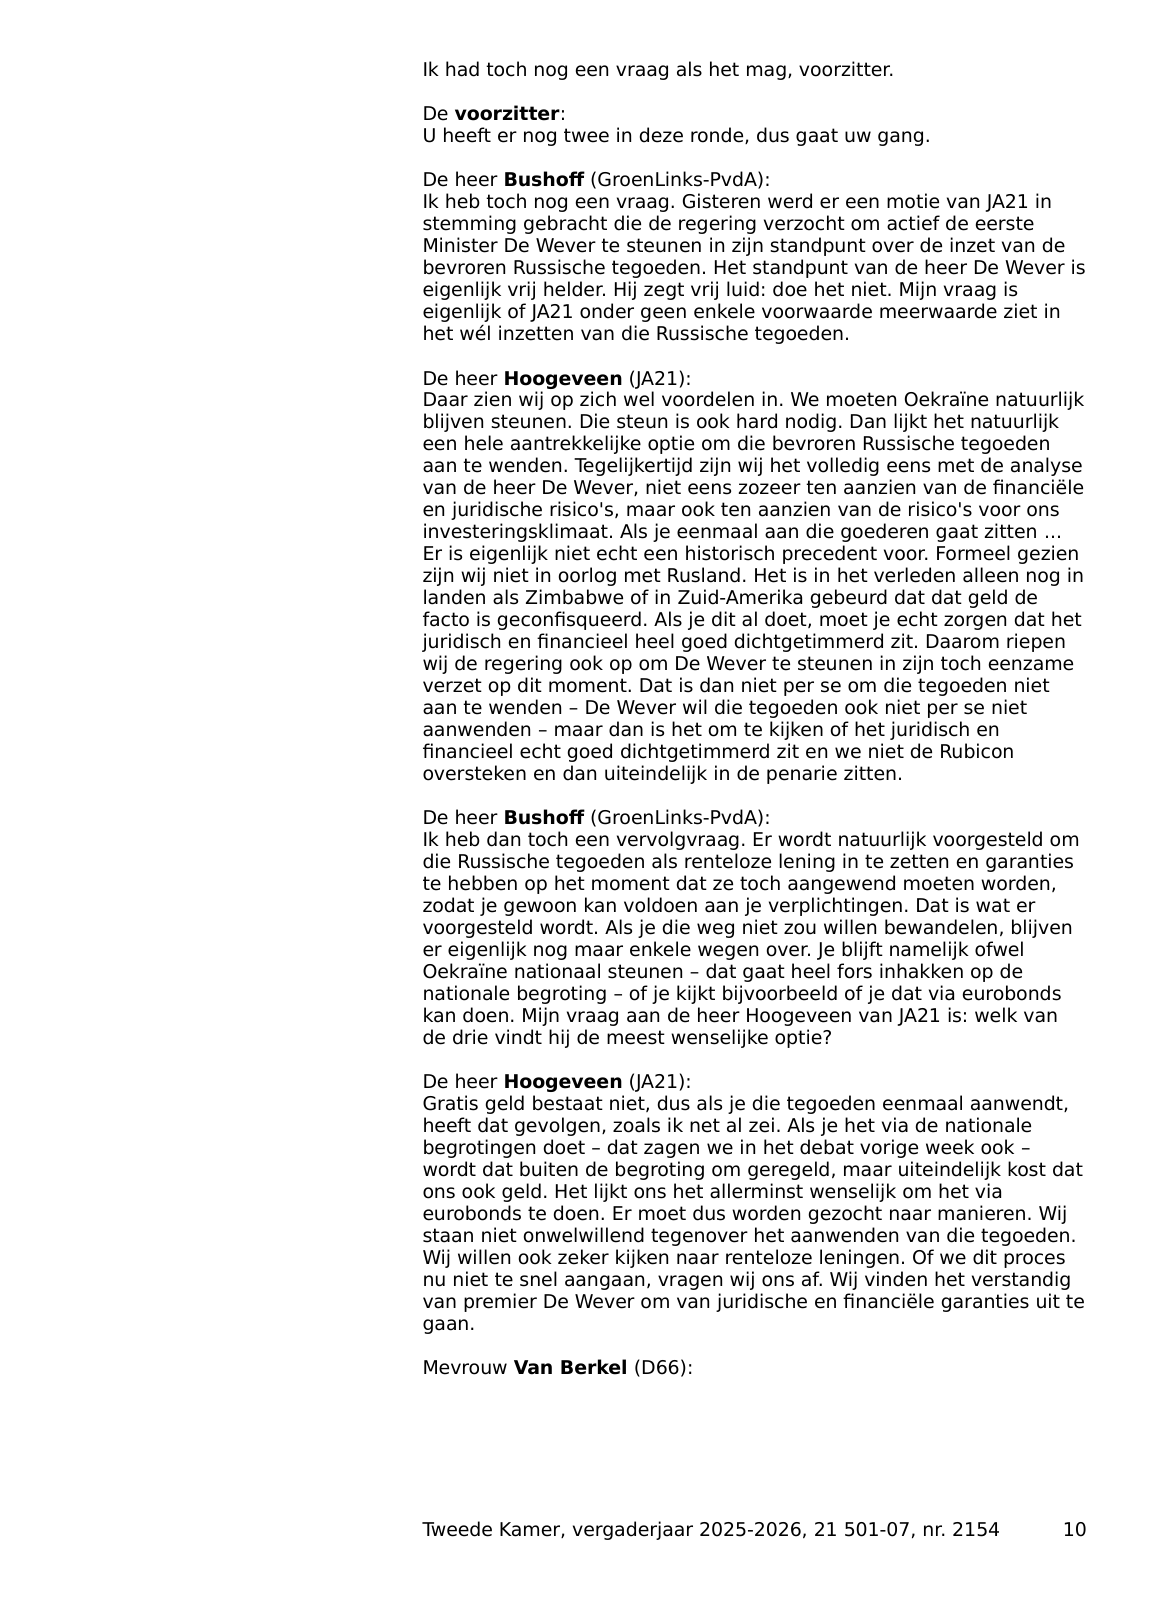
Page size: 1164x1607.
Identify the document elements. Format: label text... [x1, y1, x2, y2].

text De voorzitter: [422, 103, 1087, 125]
text Gratis geld bestaat niet, dus als je die tegoeden eenmaal aanwendt, heeft dat gevolgen, zoals ik net al zei. Als je het via de nationale begrotingen doet – dat zagen we in het debat vorige week ook – wordt dat buiten de begroting om geregeld, maar uiteindelijk kost dat ons ook geld. Het lijkt ons het allerminst wenselijk om het via eurobonds te doen. Er moet dus worden gezocht naar manieren. Wij staan niet onwelwillend tegenover het aanwenden van die tegoeden. Wij willen ook zeker kijken naar renteloze leningen. Of we dit proces nu niet te snel aangaan, vragen wij ons af. Wij vinden het verstandig van premier De Wever om van juridische en financiële garanties uit te gaan. [422, 1093, 1087, 1335]
text Mevrouw Van Berkel (D66): [422, 1357, 1087, 1379]
text De heer Hoogeveen (JA21): [422, 367, 1087, 389]
text U heeft er nog twee in deze ronde, dus gaat uw gang. [422, 125, 1087, 147]
text De heer Bushoff (GroenLinks-PvdA): [422, 169, 1087, 191]
text Ik heb dan toch een vervolgvraag. Er wordt natuurlijk voorgesteld om die Russische tegoeden als renteloze lening in te zetten en garanties te hebben op het moment dat ze toch aangewend moeten worden, zodat je gewoon kan voldoen aan je verplichtingen. Dat is wat er voorgesteld wordt. Als je die weg niet zou willen bewandelen, blijven er eigenlijk nog maar enkele wegen over. Je blijft namelijk ofwel Oekraïne nationaal steunen – dat gaat heel fors inhakken op de nationale begroting – of je kijkt bijvoorbeeld of je dat via eurobonds kan doen. Mijn vraag aan de heer Hoogeveen van JA21 is: welk van de drie vindt hij de meest wenselijke optie? [422, 829, 1087, 1049]
text Ik heb toch nog een vraag. Gisteren werd er een motie van JA21 in stemming gebracht die de regering verzocht om actief de eerste Minister De Wever te steunen in zijn standpunt over de inzet van de bevroren Russische tegoeden. Het standpunt van de heer De Wever is eigenlijk vrij helder. Hij zegt vrij luid: doe het niet. Mijn vraag is eigenlijk of JA21 onder geen enkele voorwaarde meerwaarde ziet in het wél inzetten van die Russische tegoeden. [422, 191, 1087, 345]
text De heer Hoogeveen (JA21): [422, 1071, 1087, 1093]
text De heer Bushoff (GroenLinks-PvdA): [422, 807, 1087, 829]
text Daar zien wij op zich wel voordelen in. We moeten Oekraïne natuurlijk blijven steunen. Die steun is ook hard nodig. Dan lijkt het natuurlijk een hele aantrekkelijke optie om die bevroren Russische tegoeden aan te wenden. Tegelijkertijd zijn wij het volledig eens met de analyse van de heer De Wever, niet eens zozeer ten aanzien van de financiële en juridische risico's, maar ook ten aanzien van de risico's voor ons investeringsklimaat. Als je eenmaal aan die goederen gaat zitten ... Er is eigenlijk niet echt een historisch precedent voor. Formeel gezien zijn wij niet in oorlog met Rusland. Het is in het verleden alleen nog in landen als Zimbabwe of in Zuid-Amerika gebeurd dat dat geld de facto is geconfisqueerd. Als je dit al doet, moet je echt zorgen dat het juridisch en financieel heel goed dichtgetimmerd zit. Daarom riepen wij de regering ook op om De Wever te steunen in zijn toch eenzame verzet op dit moment. Dat is dan niet per se om die tegoeden niet aan te wenden – De Wever wil die tegoeden ook niet per se niet aanwenden – maar dan is het om te kijken of het juridisch en financieel echt goed dichtgetimmerd zit en we niet de Rubicon oversteken en dan uiteindelijk in de penarie zitten. [422, 389, 1087, 785]
text Ik had toch nog een vraag als het mag, voorzitter. [422, 59, 1087, 81]
